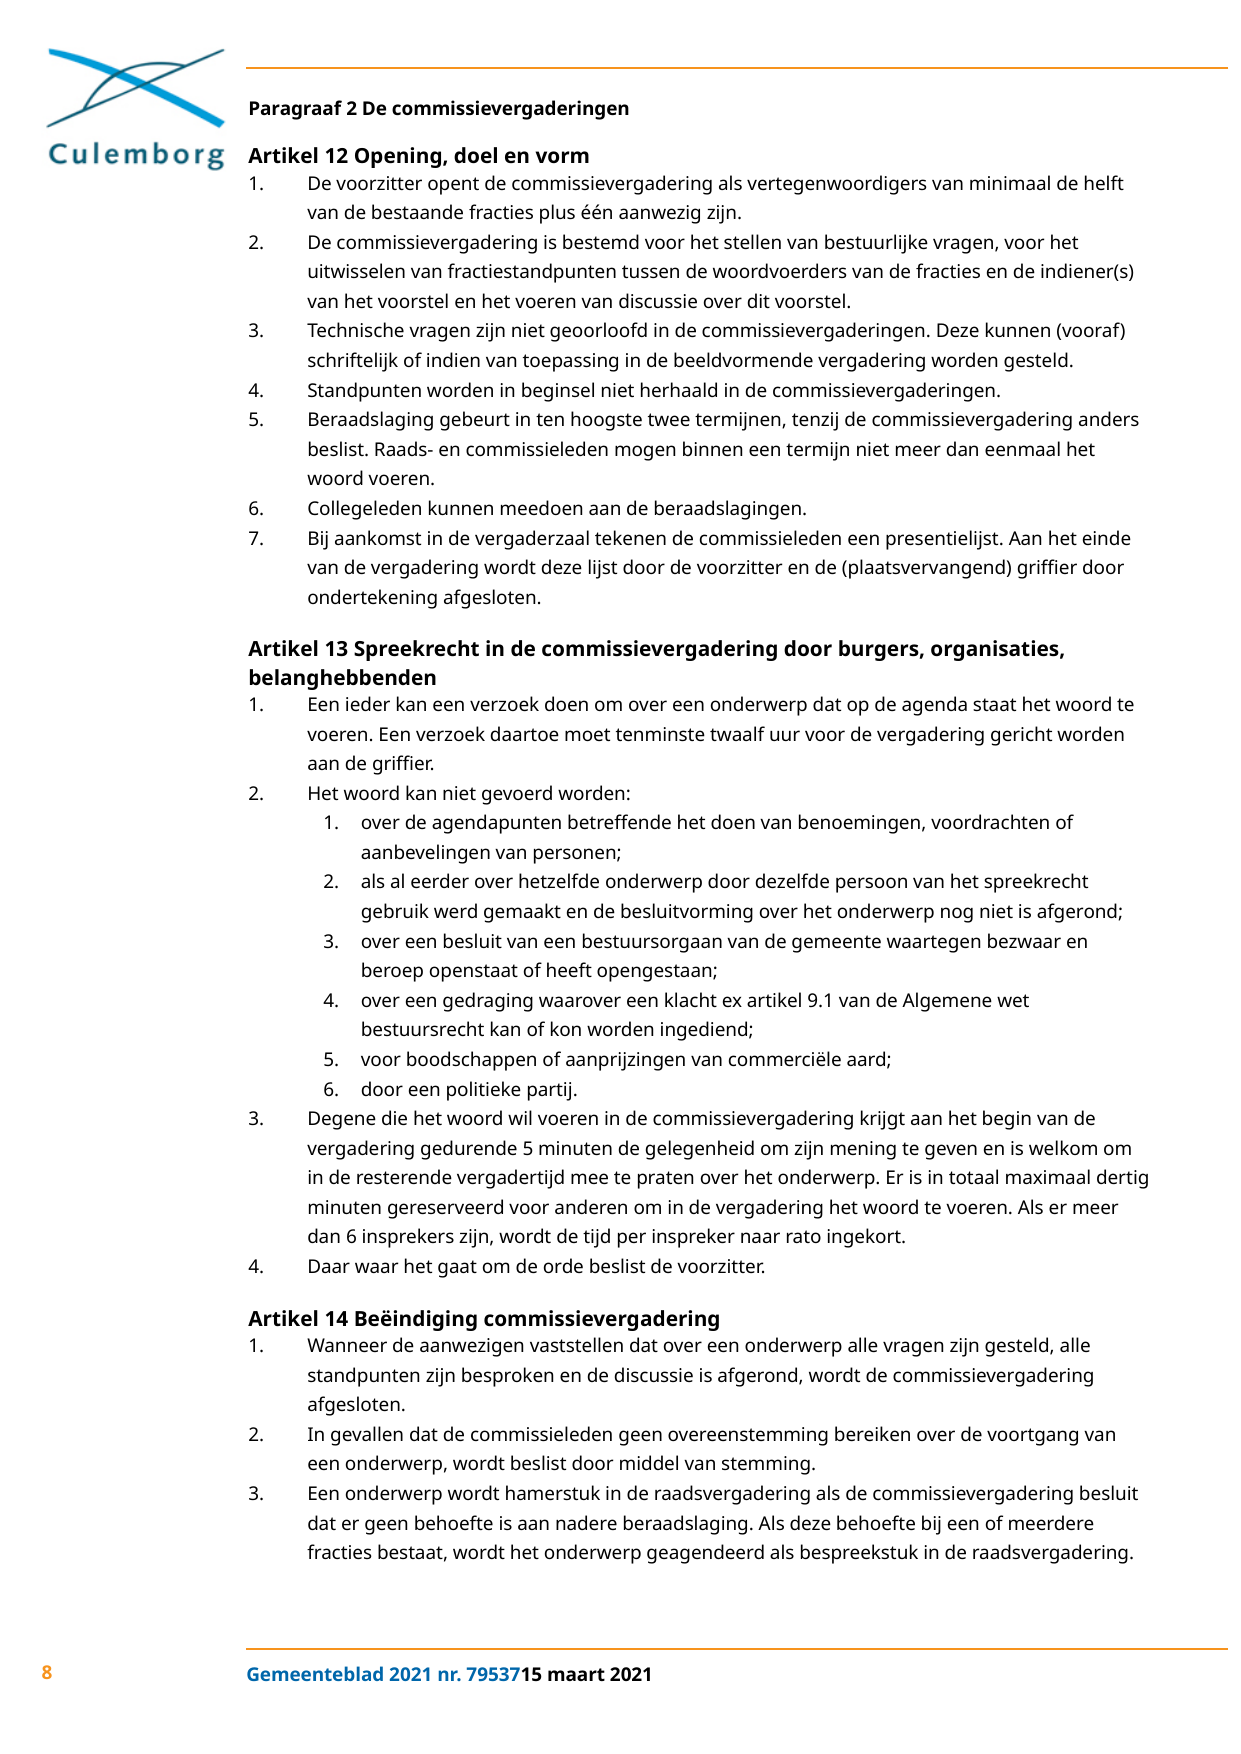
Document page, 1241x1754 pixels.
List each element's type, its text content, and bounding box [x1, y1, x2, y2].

list als al eerder over hetzelfde onderwerp door dezelfde persoon van het spreekrecht gebruik werd gemaakt en de besluitvorming over het onderwerp nog niet is afgerond; [323, 869, 1152, 924]
list Degene die het woord wil voeren in de commissievergadering krijgt aan het begin van de vergadering gedurende 5 minuten de gelegenheid om zijn mening te geven en is welkom om in de resterende vergadertijd mee te praten over het onderwerp. Er is in totaal maximaal dertig minuten gereserveerd voor anderen om in de vergadering het woord te voeren. Als er meer dan 6 insprekers zijn, wordt de tijd per inspreker naar rato ingekort. [248, 1105, 1152, 1249]
list In gevallen dat de commissieleden geen overeenstemming bereiken over de voortgang van een onderwerp, wordt beslist door middel van stemming. [248, 1421, 1152, 1476]
list over de agendapunten betreffende het doen van benoemingen, voordrachten of aanbevelingen van personen; [323, 809, 1152, 865]
text Artikel 13 Spreekrecht in de commissievergadering door burgers, organisaties, belanghebbenden [248, 634, 1152, 691]
list door een politieke partij. [323, 1076, 1152, 1102]
list Standpunten worden in beginsel niet herhaald in de commissievergaderingen. [248, 377, 1152, 403]
list voor boodschappen of aanprijzingen van commerciële aard; [323, 1046, 1152, 1072]
text Paragraaf 2 De commissievergaderingen [248, 95, 1152, 121]
list over een gedraging waarover een klacht ex artikel 9.1 van de Algemene wet bestuursrecht kan of kon worden ingediend; [323, 987, 1152, 1042]
list Het woord kan niet gevoerd worden: [248, 780, 1152, 806]
list Bij aankomst in de vergaderzaal tekenen de commissieleden een presentielijst. Aan het einde van de vergadering wordt deze lijst door de voorzitter en de (plaatsvervangend) griffier door ondertekening afgesloten. [248, 525, 1152, 610]
list Beraadslaging gebeurt in ten hoogste twee termijnen, tenzij de commissievergadering anders beslist. Raads- en commissieleden mogen binnen een termijn niet meer dan eenmaal het woord voeren. [248, 406, 1152, 491]
list Een onderwerp wordt hamerstuk in de raadsvergadering als de commissievergadering besluit dat er geen behoefte is aan nadere beraadslaging. Als deze behoefte bij een of meerdere fracties bestaat, wordt het onderwerp geagendeerd als bespreekstuk in de raadsvergadering. [248, 1480, 1152, 1565]
text Artikel 12 Opening, doel en vorm [248, 141, 1152, 170]
list over een besluit van een bestuursorgaan van de gemeente waartegen bezwaar en beroep openstaat of heeft opengestaan; [323, 928, 1152, 983]
list Collegeleden kunnen meedoen aan de beraadslagingen. [248, 495, 1152, 521]
list De voorzitter opent de commissievergadering als vertegenwoordigers van minimaal de helft van de bestaande fracties plus één aanwezig zijn. [248, 170, 1152, 225]
text Artikel 14 Beëindiging commissievergadering [248, 1304, 1152, 1332]
list De commissievergadering is bestemd voor het stellen van bestuurlijke vragen, voor het uitwisselen van fractiestandpunten tussen de woordvoerders van de fracties en de indiener(s) van het voorstel en het voeren van discussie over dit voorstel. [248, 229, 1152, 314]
list Een ieder kan een verzoek doen om over een onderwerp dat op de agenda staat het woord te voeren. Een verzoek daartoe moet tenminste twaalf uur voor de vergadering gericht worden aan de griffier. [248, 691, 1152, 776]
list Wanneer de aanwezigen vaststellen dat over een onderwerp alle vragen zijn gesteld, alle standpunten zijn besproken en de discussie is afgerond, wordt de commissievergadering afgesloten. [248, 1332, 1152, 1417]
list Daar waar het gaat om de orde beslist de voorzitter. [248, 1253, 1152, 1279]
picture [41, 47, 231, 172]
list Technische vragen zijn niet geoorloofd in de commissievergaderingen. Deze kunnen (vooraf) schriftelijk of indien van toepassing in de beeldvormende vergadering worden gesteld. [248, 318, 1152, 373]
